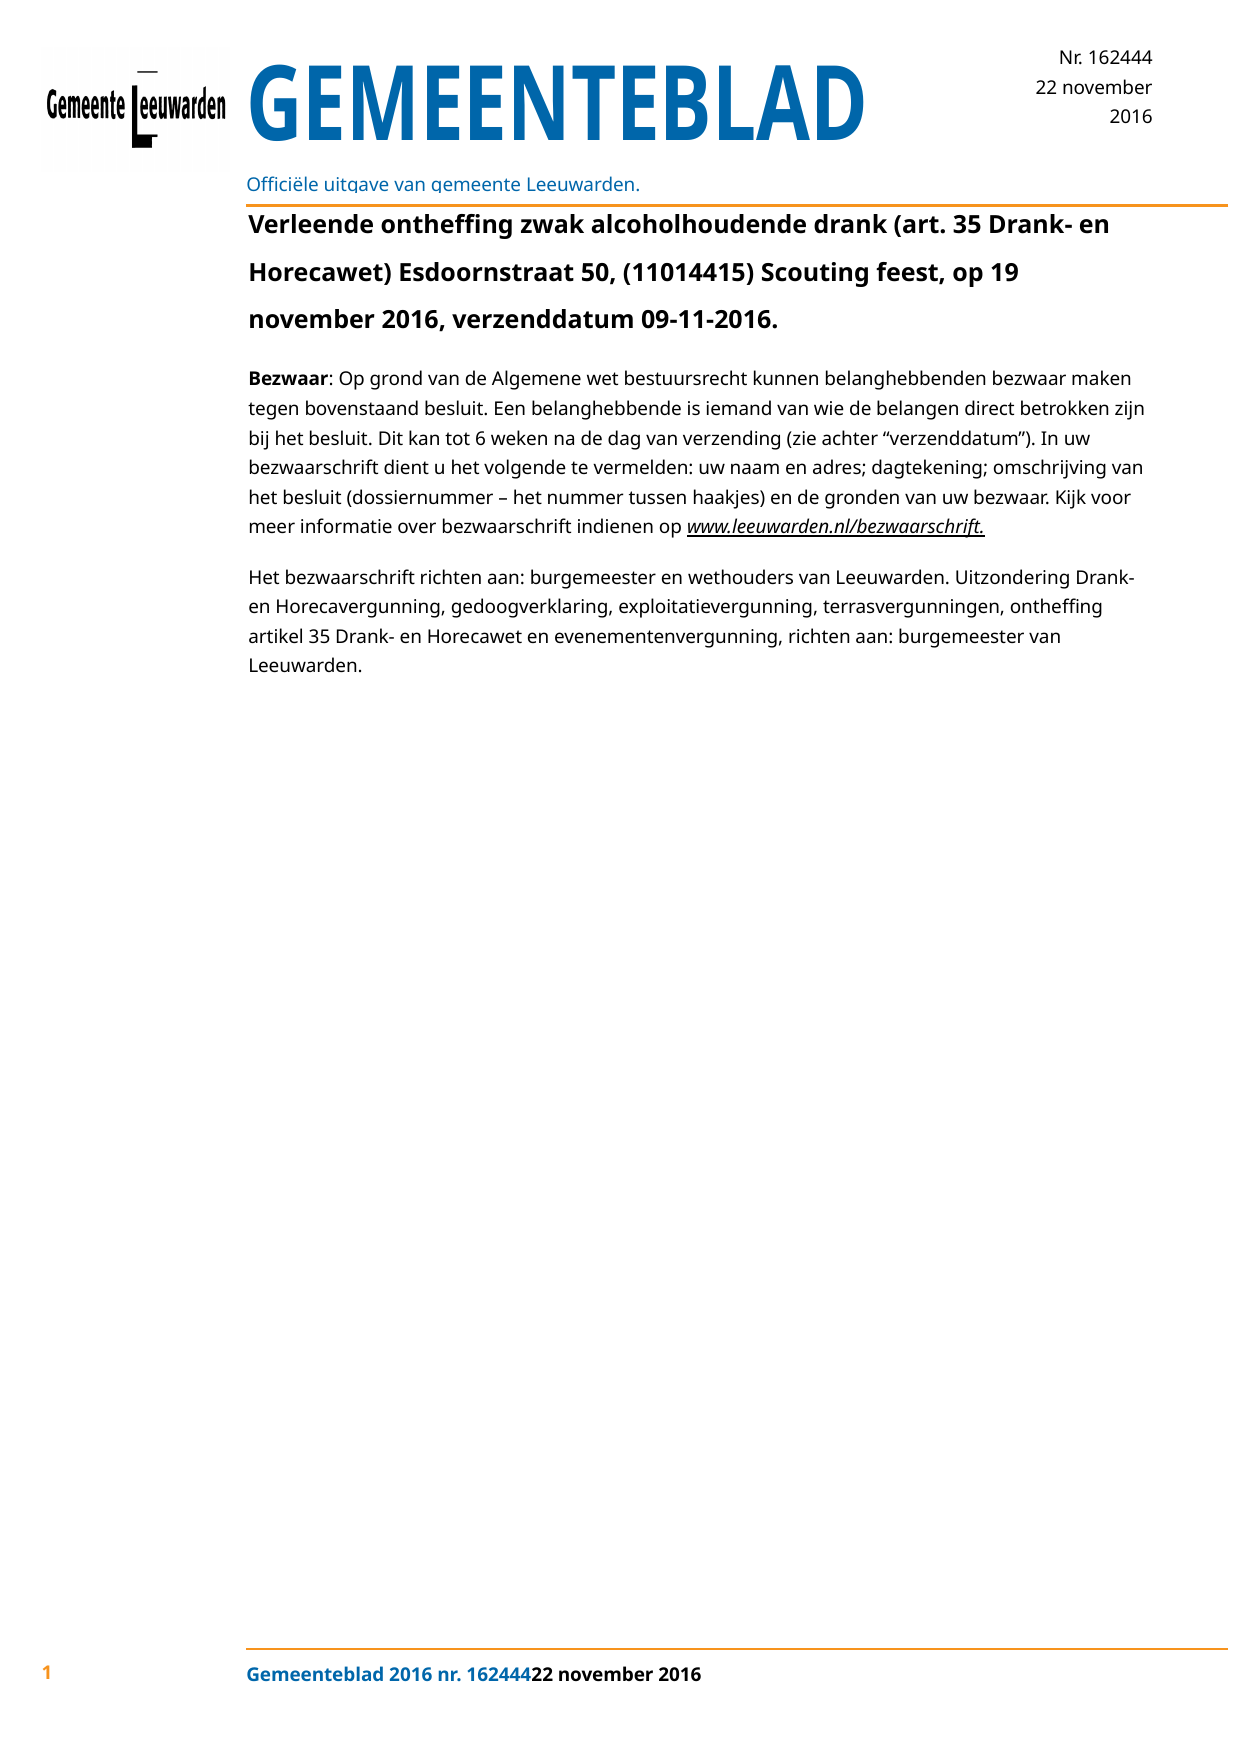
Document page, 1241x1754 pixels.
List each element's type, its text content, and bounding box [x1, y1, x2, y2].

text Bezwaar: Op grond van de Algemene wet bestuursrecht kunnen belanghebbenden bezwaar maken tegen bovenstaand besluit. Een belanghebbende is iemand van wie de belangen direct betrokken zijn bij het besluit. Dit kan tot 6 weken na de dag van verzending (zie achter “verzenddatum”). In uw bezwaarschrift dient u het volgende te vermelden: uw naam en adres; dagtekening; omschrijving van het besluit (dossiernummer – het nummer tussen haakjes) en de gronden van uw bezwaar. Kijk voor meer informatie over bezwaarschrift indienen op www.leeuwarden.nl/bezwaarschrift. [248, 366, 1152, 539]
text Verleende ontheffing zwak alcoholhoudende drank (art. 35 Drank- en Horecawet) Esdoornstraat 50, (11014415) Scouting feest, op 19 november 2016, verzenddatum 09-11-2016. [248, 207, 1152, 336]
text Het bezwaarschrift richten aan: burgemeester en wethouders van Leeuwarden. Uitzondering Drank- en Horecavergunning, gedoogverklaring, exploitatievergunning, terrasvergunningen, ontheffing artikel 35 Drank- en Horecawet en evenementenvergunning, richten aan: burgemeester van Leeuwarden. [248, 564, 1152, 678]
picture [41, 47, 231, 172]
